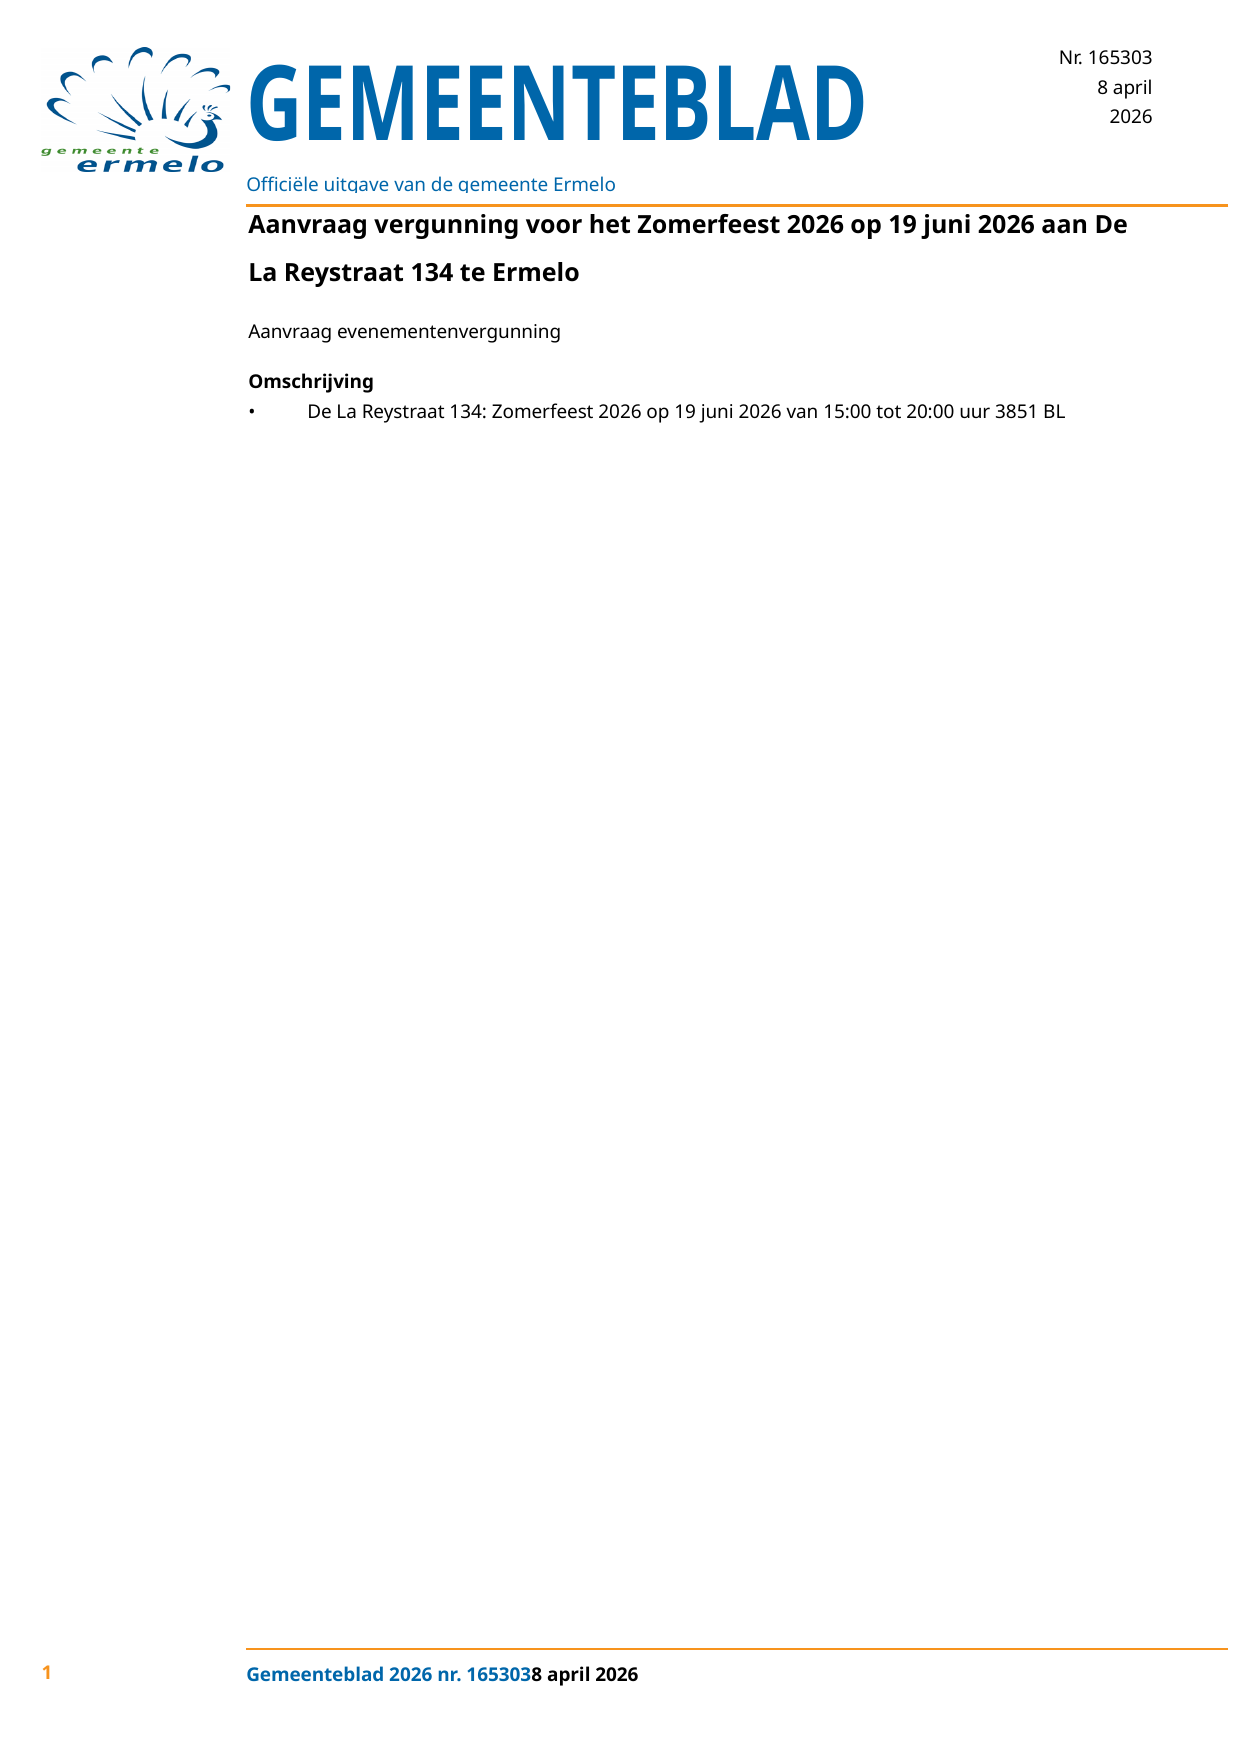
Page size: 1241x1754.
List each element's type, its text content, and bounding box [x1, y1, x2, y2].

text Aanvraag vergunning voor het Zomerfeest 2026 op 19 juni 2026 aan De La Reystraat 134 te Ermelo [248, 207, 1152, 288]
text Omschrijving [248, 368, 1152, 394]
list De La Reystraat 134: Zomerfeest 2026 op 19 juni 2026 van 15:00 tot 20:00 uur 3851 BL [248, 398, 1152, 424]
text Aanvraag evenementenvergunning [248, 318, 1152, 344]
picture [41, 47, 231, 172]
